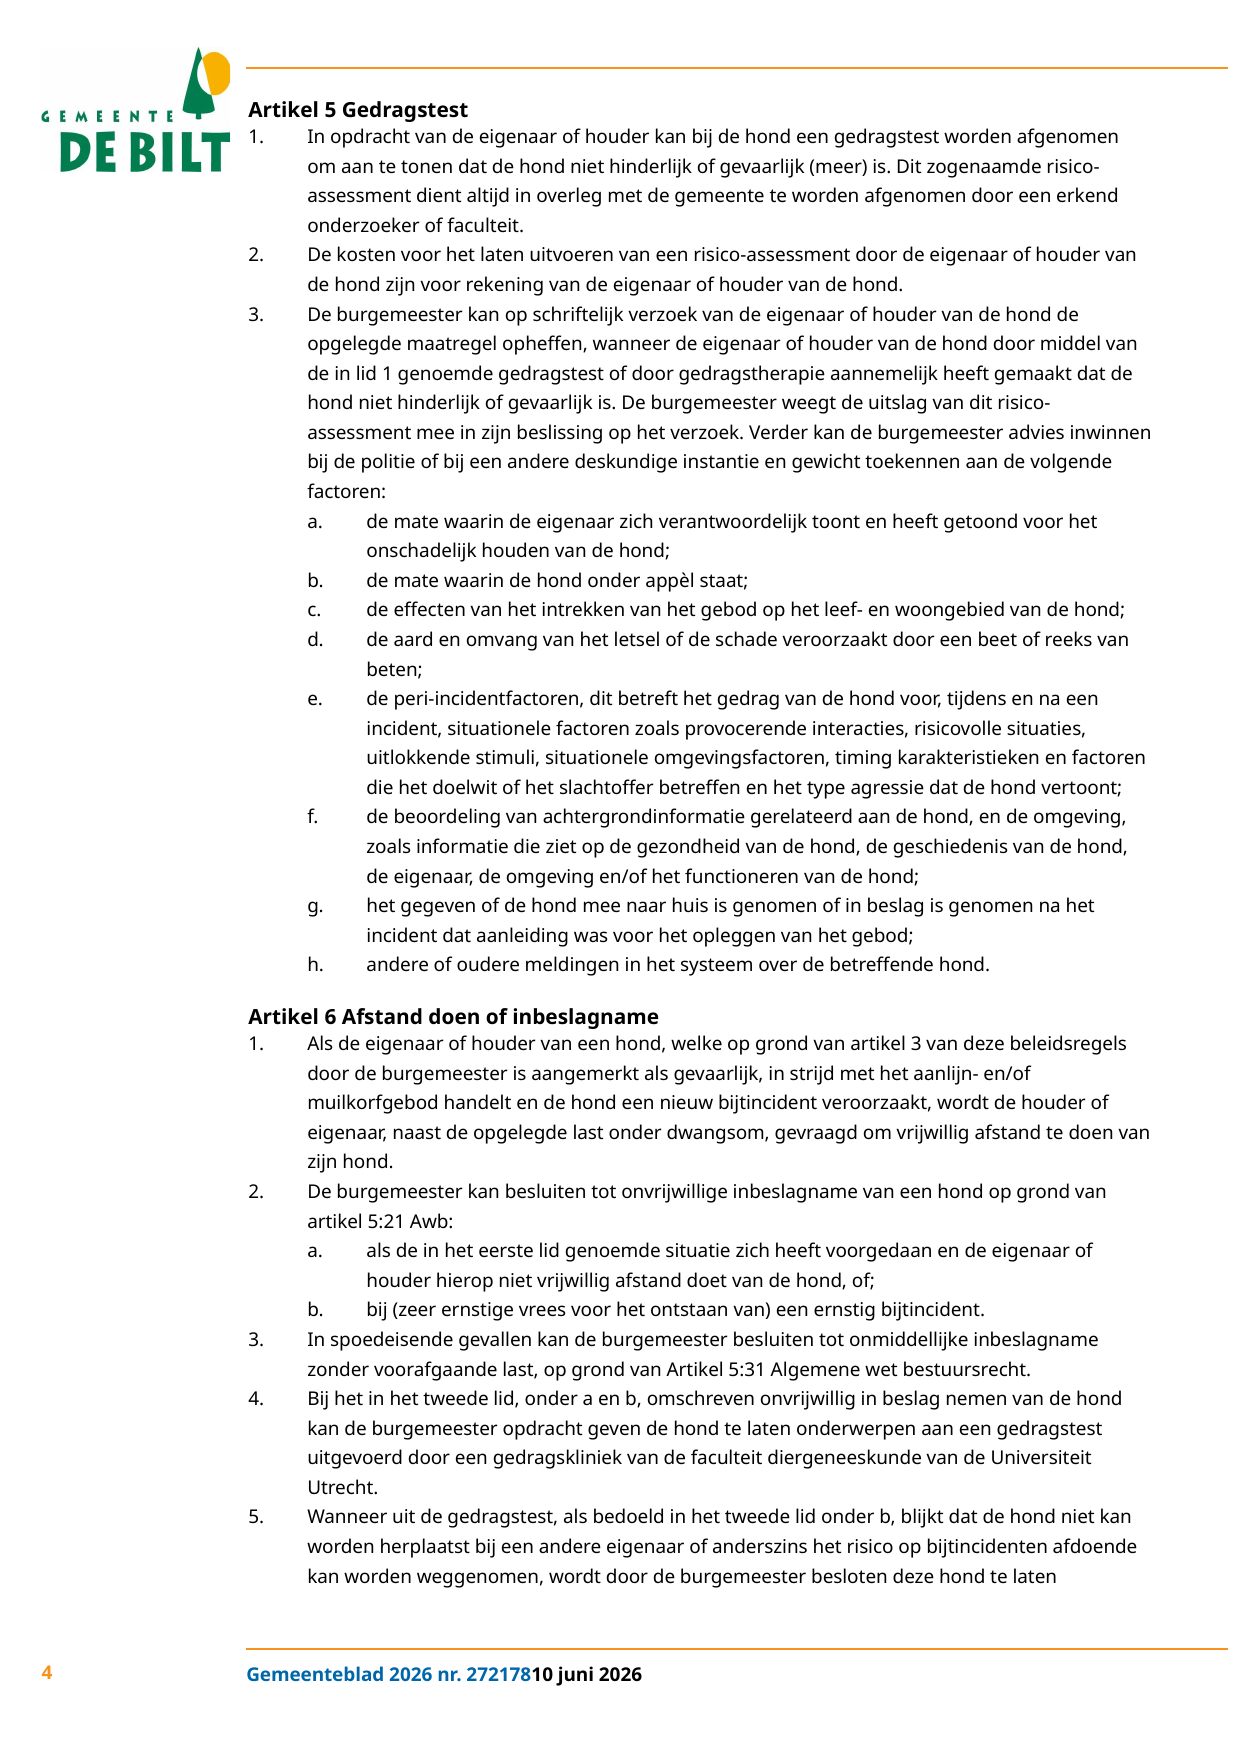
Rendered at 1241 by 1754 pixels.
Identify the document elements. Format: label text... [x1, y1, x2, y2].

list De burgemeester kan op schriftelijk verzoek van de eigenaar of houder van de hond de opgelegde maatregel opheffen, wanneer de eigenaar of houder van de hond door middel van de in lid 1 genoemde gedragstest of door gedragstherapie aannemelijk heeft gemaakt dat de hond niet hinderlijk of gevaarlijk is. De burgemeester weegt de uitslag van dit risico-assessment mee in zijn beslissing op het verzoek. Verder kan de burgemeester advies inwinnen bij de politie of bij een andere deskundige instantie en gewicht toekennen aan de volgende factoren: [248, 301, 1152, 504]
text Artikel 5 Gedragstest [248, 95, 1152, 123]
list de mate waarin de eigenaar zich verantwoordelijk toont en heeft getoond voor het onschadelijk houden van de hond; [307, 508, 1152, 563]
list andere of oudere meldingen in het systeem over de betreffende hond. [307, 952, 1152, 977]
list De kosten voor het laten uitvoeren van een risico-assessment door de eigenaar of houder van de hond zijn voor rekening van de eigenaar of houder van de hond. [248, 242, 1152, 297]
list de aard en omvang van het letsel of de schade veroorzaakt door een beet of reeks van beten; [307, 626, 1152, 681]
list Wanneer uit de gedragstest, als bedoeld in het tweede lid onder b, blijkt dat de hond niet kan worden herplaatst bij een andere eigenaar of anderszins het risico op bijtincidenten afdoende kan worden weggenomen, wordt door de burgemeester besloten deze hond te laten [248, 1504, 1152, 1589]
text Artikel 6 Afstand doen of inbeslagname [248, 1002, 1152, 1030]
list de effecten van het intrekken van het gebod op het leef- en woongebied van de hond; [307, 597, 1152, 622]
list de mate waarin de hond onder appèl staat; [307, 567, 1152, 593]
list het gegeven of de hond mee naar huis is genomen of in beslag is genomen na het incident dat aanleiding was voor het opleggen van het gebod; [307, 892, 1152, 948]
list In spoedeisende gevallen kan de burgemeester besluiten tot onmiddellijke inbeslagname zonder voorafgaande last, op grond van Artikel 5:31 Algemene wet bestuursrecht. [248, 1326, 1152, 1382]
list Als de eigenaar of houder van een hond, welke op grond van artikel 3 van deze beleidsregels door de burgemeester is aangemerkt als gevaarlijk, in strijd met het aanlijn- en/of muilkorfgebod handelt en de hond een nieuw bijtincident veroorzaakt, wordt de houder of eigenaar, naast de opgelegde last onder dwangsom, gevraagd om vrijwillig afstand te doen van zijn hond. [248, 1030, 1152, 1174]
list bij (zeer ernstige vrees voor het ontstaan van) een ernstig bijtincident. [307, 1297, 1152, 1322]
list De burgemeester kan besluiten tot onvrijwillige inbeslagname van een hond op grond van artikel 5:21 Awb: [248, 1178, 1152, 1234]
list de beoordeling van achtergrondinformatie gerelateerd aan de hond, en de omgeving, zoals informatie die ziet op de gezondheid van de hond, de geschiedenis van de hond, de eigenaar, de omgeving en/of het functioneren van de hond; [307, 804, 1152, 888]
picture [41, 47, 231, 172]
list Bij het in het tweede lid, onder a en b, omschreven onvrijwillig in beslag nemen van de hond kan de burgemeester opdracht geven de hond te laten onderwerpen aan een gedragstest uitgevoerd door een gedragskliniek van de faculteit diergeneeskunde van de Universiteit Utrecht. [248, 1385, 1152, 1500]
list de peri-incidentfactoren, dit betreft het gedrag van de hond voor, tijdens en na een incident, situationele factoren zoals provocerende interacties, risicovolle situaties, uitlokkende stimuli, situationele omgevingsfactoren, timing karakteristieken en factoren die het doelwit of het slachtoffer betreffen en het type agressie dat de hond vertoont; [307, 685, 1152, 800]
list als de in het eerste lid genoemde situatie zich heeft voorgedaan en de eigenaar of houder hierop niet vrijwillig afstand doet van de hond, of; [307, 1237, 1152, 1293]
list In opdracht van de eigenaar of houder kan bij de hond een gedragstest worden afgenomen om aan te tonen dat de hond niet hinderlijk of gevaarlijk (meer) is. Dit zogenaamde risico- assessment dient altijd in overleg met de gemeente te worden afgenomen door een erkend onderzoeker of faculteit. [248, 123, 1152, 238]
